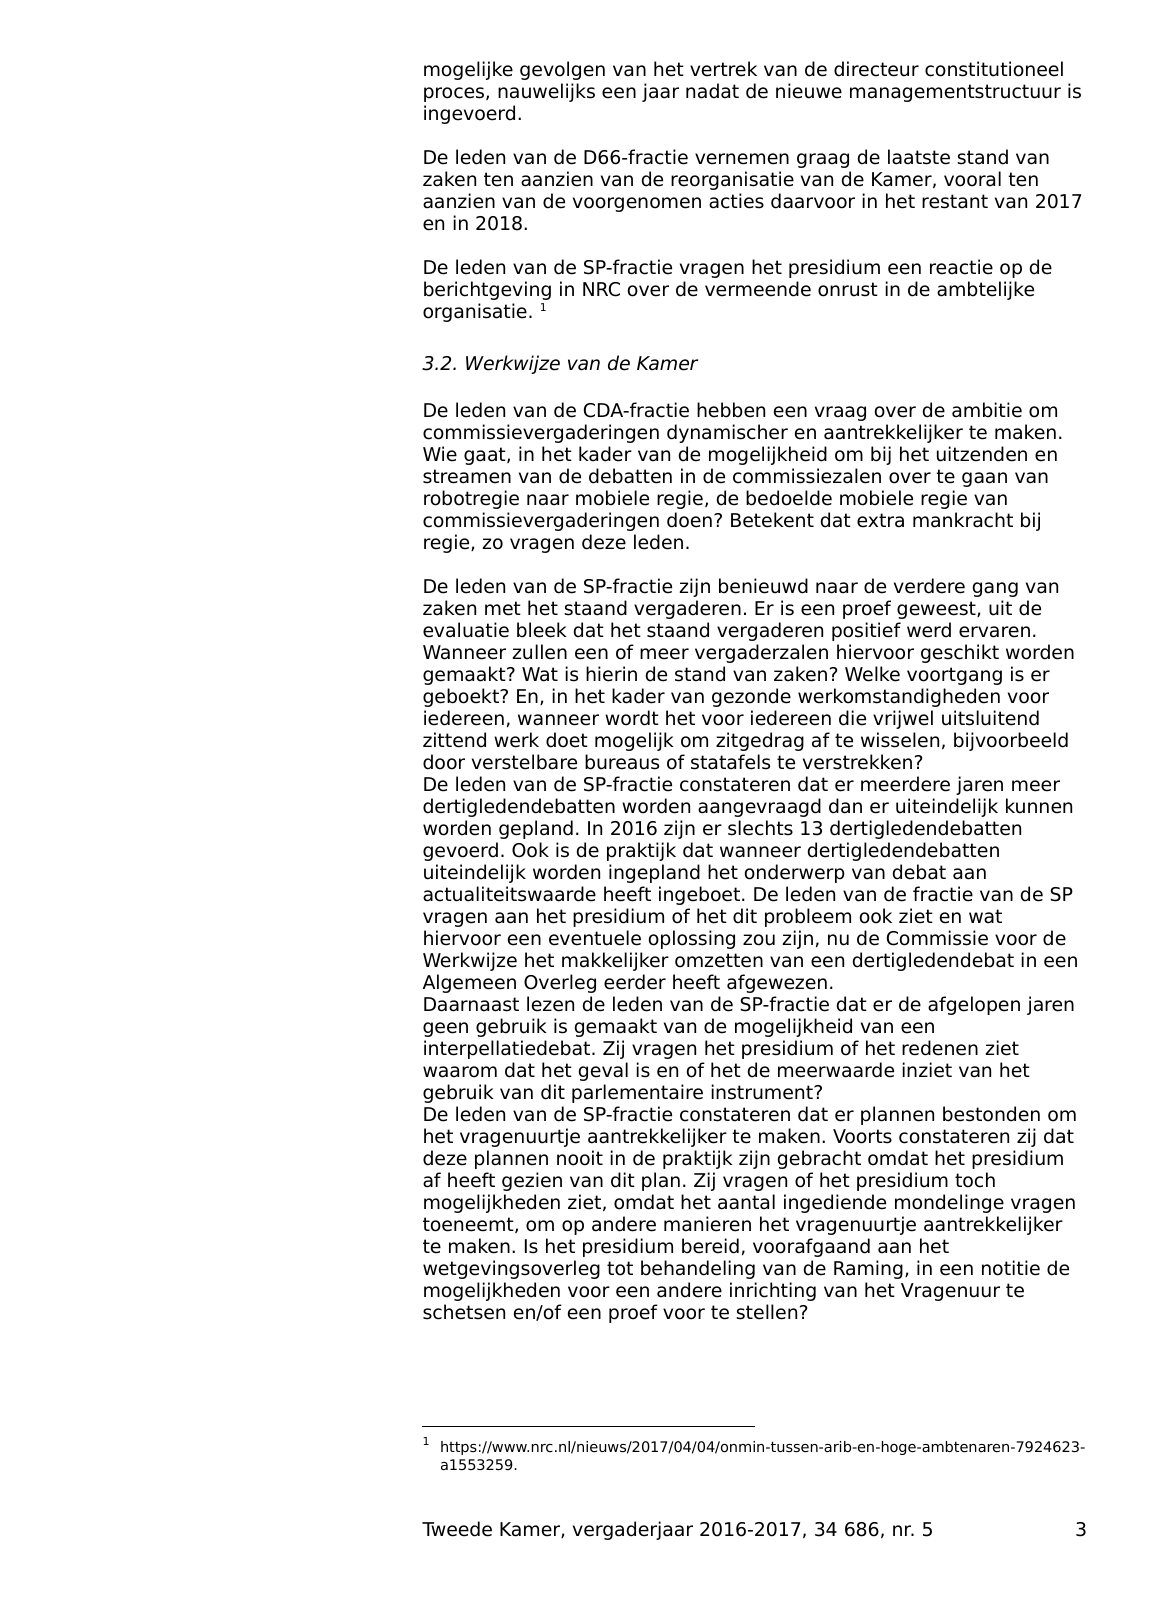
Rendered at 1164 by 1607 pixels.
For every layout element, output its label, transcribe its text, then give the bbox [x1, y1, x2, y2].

text De leden van de D66-fractie vernemen graag de laatste stand van zaken ten aanzien van de reorganisatie van de Kamer, vooral ten aanzien van de voorgenomen acties daarvoor in het restant van 2017 en in 2018. [422, 147, 1087, 235]
text Daarnaast lezen de leden van de SP-fractie dat er de afgelopen jaren geen gebruik is gemaakt van de mogelijkheid van een interpellatiedebat. Zij vragen het presidium of het redenen ziet waarom dat het geval is en of het de meerwaarde inziet van het gebruik van dit parlementaire instrument? [422, 994, 1087, 1104]
text https://www.nrc.nl/nieuws/2017/04/04/onmin-tussen-arib-en-hoge-ambtenaren-7924623-a1553259. [422, 1435, 1087, 1474]
text De leden van de SP-fractie zijn benieuwd naar de verdere gang van zaken met het staand vergaderen. Er is een proef geweest, uit de evaluatie bleek dat het staand vergaderen positief werd ervaren. Wanneer zullen een of meer vergaderzalen hiervoor geschikt worden gemaakt? Wat is hierin de stand van zaken? Welke voortgang is er geboekt? En, in het kader van gezonde werkomstandigheden voor iedereen, wanneer wordt het voor iedereen die vrijwel uitsluitend zittend werk doet mogelijk om zitgedrag af te wisselen, bijvoorbeeld door verstelbare bureaus of statafels te verstrekken? [422, 576, 1087, 774]
text De leden van de SP-fractie constateren dat er plannen bestonden om het vragenuurtje aantrekkelijker te maken. Voorts constateren zij dat deze plannen nooit in de praktijk zijn gebracht omdat het presidium af heeft gezien van dit plan. Zij vragen of het presidium toch mogelijkheden ziet, omdat het aantal ingediende mondelinge vragen toeneemt, om op andere manieren het vragenuurtje aantrekkelijker te maken. Is het presidium bereid, voorafgaand aan het wetgevingsoverleg tot behandeling van de Raming, in een notitie de mogelijkheden voor een andere inrichting van het Vragenuur te schetsen en/of een proef voor te stellen? [422, 1104, 1087, 1323]
subtitle 3.2. Werkwijze van de Kamer [422, 353, 1087, 375]
text mogelijke gevolgen van het vertrek van de directeur constitutioneel proces, nauwelijks een jaar nadat de nieuwe managementstructuur is ingevoerd. [422, 59, 1087, 125]
text De leden van de SP-fractie constateren dat er meerdere jaren meer dertigledendebatten worden aangevraagd dan er uiteindelijk kunnen worden gepland. In 2016 zijn er slechts 13 dertigledendebatten gevoerd. Ook is de praktijk dat wanneer dertigledendebatten uiteindelijk worden ingepland het onderwerp van debat aan actualiteitswaarde heeft ingeboet. De leden van de fractie van de SP vragen aan het presidium of het dit probleem ook ziet en wat hiervoor een eventuele oplossing zou zijn, nu de Commissie voor de Werkwijze het makkelijker omzetten van een dertigledendebat in een Algemeen Overleg eerder heeft afgewezen. [422, 774, 1087, 994]
text De leden van de SP-fractie vragen het presidium een reactie op de berichtgeving in NRC over de vermeende onrust in de ambtelijke organisatie. [422, 257, 1087, 323]
text De leden van de CDA-fractie hebben een vraag over de ambitie om commissievergaderingen dynamischer en aantrekkelijker te maken. Wie gaat, in het kader van de mogelijkheid om bij het uitzenden en streamen van de debatten in de commissiezalen over te gaan van robotregie naar mobiele regie, de bedoelde mobiele regie van commissievergaderingen doen? Betekent dat extra mankracht bij regie, zo vragen deze leden. [422, 400, 1087, 554]
